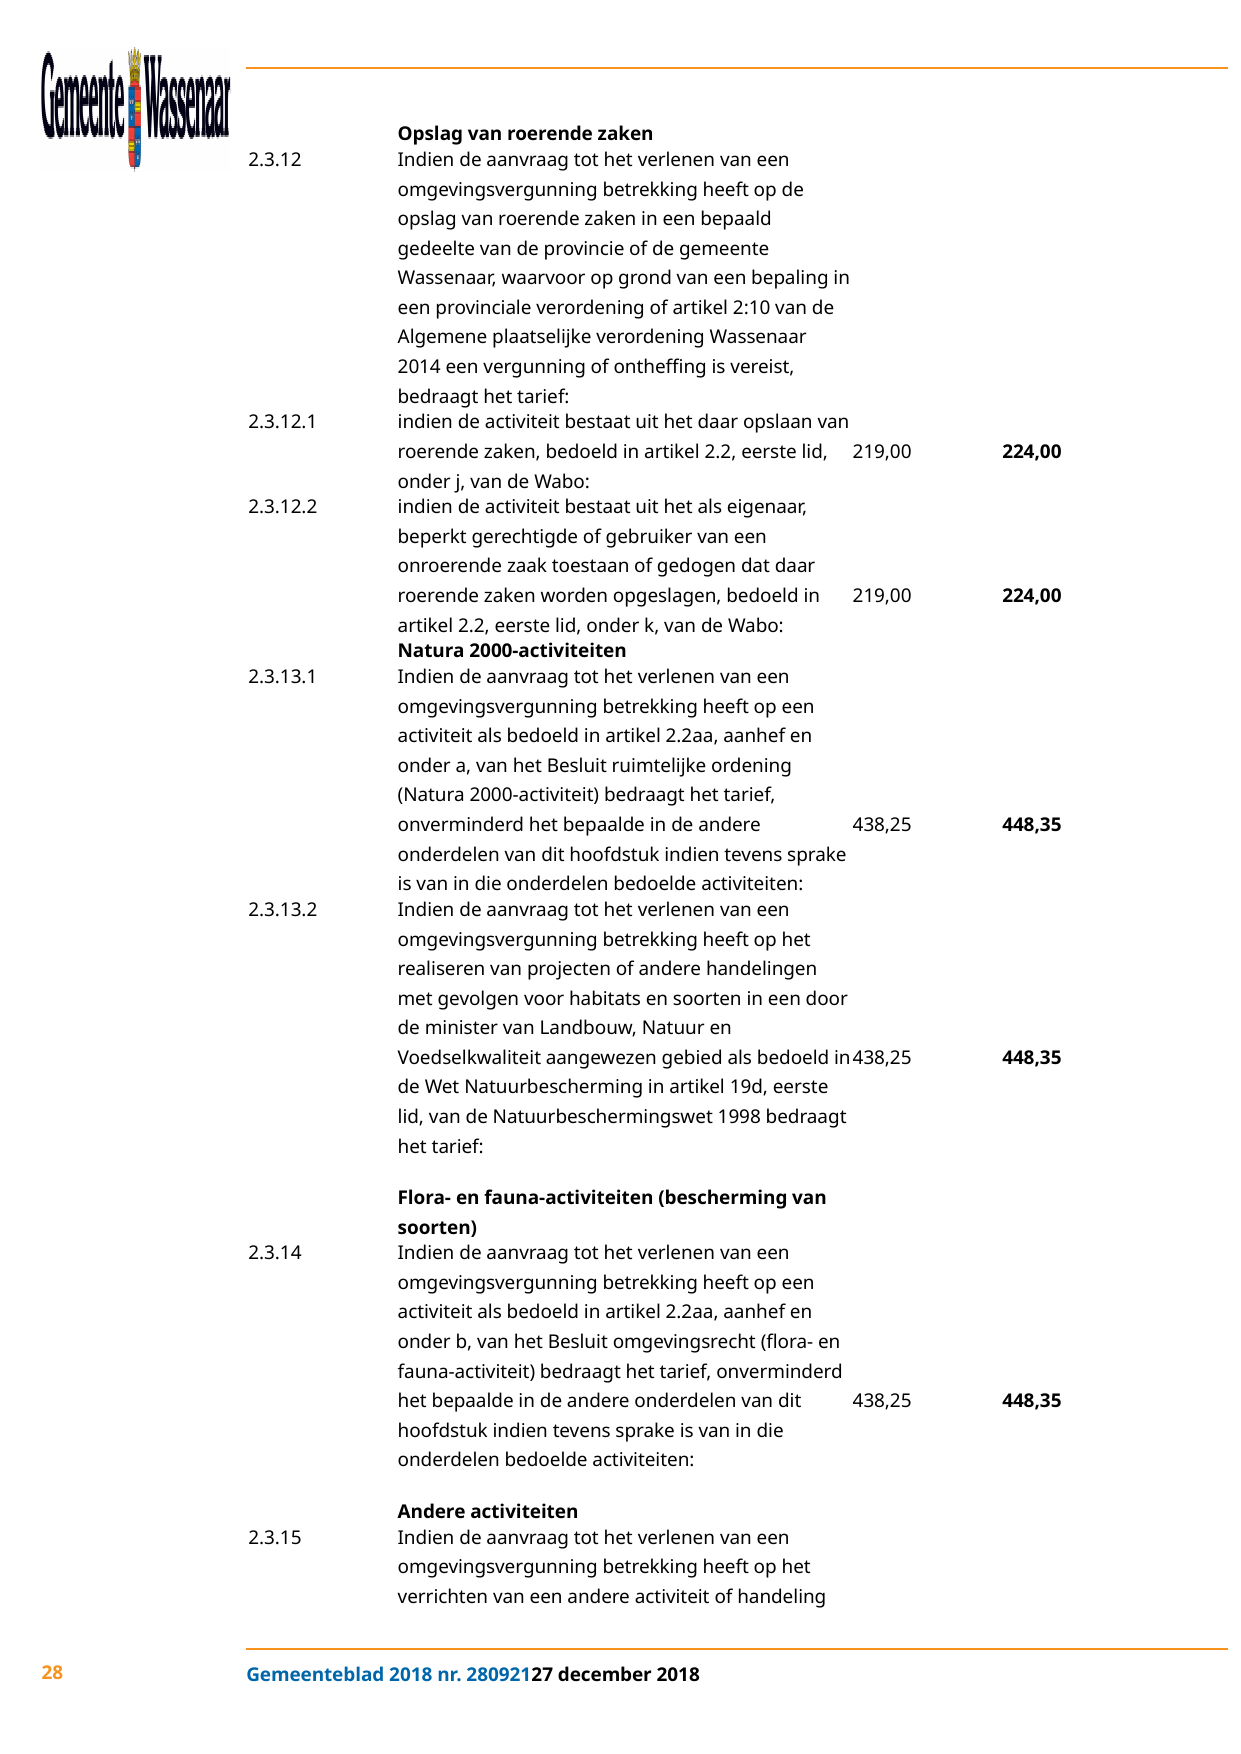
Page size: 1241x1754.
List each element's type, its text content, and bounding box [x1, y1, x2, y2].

table_cell [398, 95, 852, 121]
table_cell [248, 638, 397, 663]
table_cell 2.3.15 [248, 1524, 397, 1609]
table_cell [853, 95, 1002, 121]
table_cell [853, 1498, 1002, 1524]
table_cell Indien de aanvraag tot het verlenen van een omgevingsvergunning betrekking heeft op een activiteit als bedoeld in artikel 2.2aa, aanhef en onder b, van het Besluit omgevingsrecht (flora- en fauna-activiteit) bedraagt het tarief, onverminderd het bepaalde in de andere onderdelen van dit hoofdstuk indien tevens sprake is van in die onderdelen bedoelde activiteiten: [398, 1240, 852, 1472]
table_cell [853, 638, 1002, 663]
table_cell 2.3.12.1 [248, 409, 397, 493]
table_cell 2.3.13.2 [248, 896, 397, 1158]
table_cell [1002, 1184, 1152, 1239]
table_cell Flora- en fauna-activiteiten (bescherming van soorten) [398, 1184, 852, 1239]
table_cell 2.3.13.1 [248, 663, 397, 896]
table_cell [248, 121, 397, 146]
table_cell 2.3.12.2 [248, 494, 397, 638]
table_cell [1002, 1498, 1152, 1524]
table_cell 448,35 [1002, 663, 1152, 896]
table_cell 219,00 [853, 409, 1002, 493]
table_cell [248, 1473, 397, 1498]
table_cell [853, 1159, 1002, 1184]
table_cell Indien de aanvraag tot het verlenen van een omgevingsvergunning betrekking heeft op een activiteit als bedoeld in artikel 2.2aa, aanhef en onder a, van het Besluit ruimtelijke ordening (Natura 2000-activiteit) bedraagt het tarief, onverminderd het bepaalde in de andere onderdelen van dit hoofdstuk indien tevens sprake is van in die onderdelen bedoelde activiteiten: [398, 663, 852, 896]
table_cell [853, 1184, 1002, 1239]
table_cell [398, 1159, 852, 1184]
table_cell [1002, 638, 1152, 663]
table_cell indien de activiteit bestaat uit het daar opslaan van roerende zaken, bedoeld in artikel 2.2, eerste lid, onder j, van de Wabo: [398, 409, 852, 493]
table_cell Indien de aanvraag tot het verlenen van een omgevingsvergunning betrekking heeft op het verrichten van een andere activiteit of handeling [398, 1524, 852, 1609]
table_cell Natura 2000-activiteiten [398, 638, 852, 663]
table_cell 438,25 [853, 663, 1002, 896]
table_cell [398, 1473, 852, 1498]
table_cell Opslag van roerende zaken [398, 121, 852, 146]
table_cell [853, 146, 1002, 409]
table_cell Andere activiteiten [398, 1498, 852, 1524]
table_cell Indien de aanvraag tot het verlenen van een omgevingsvergunning betrekking heeft op de opslag van roerende zaken in een bepaald gedeelte van de provincie of de gemeente Wassenaar, waarvoor op grond van een bepaling in een provinciale verordening of artikel 2:10 van de Algemene plaatselijke verordening Wassenaar 2014 een vergunning of ontheffing is vereist, bedraagt het tarief: [398, 146, 852, 409]
table_cell Indien de aanvraag tot het verlenen van een omgevingsvergunning betrekking heeft op het realiseren van projecten of andere handelingen met gevolgen voor habitats en soorten in een door de minister van Landbouw, Natuur en Voedselkwaliteit aangewezen gebied als bedoeld in de Wet Natuurbescherming in artikel 19d, eerste lid, van de Natuurbeschermingswet 1998 bedraagt het tarief: [398, 896, 852, 1158]
table_cell indien de activiteit bestaat uit het als eigenaar, beperkt gerechtigde of gebruiker van een onroerende zaak toestaan of gedogen dat daar roerende zaken worden opgeslagen, bedoeld in artikel 2.2, eerste lid, onder k, van de Wabo: [398, 494, 852, 638]
table_cell [1002, 1159, 1152, 1184]
table_cell 224,00 [1002, 494, 1152, 638]
table_cell 448,35 [1002, 1240, 1152, 1472]
table_cell 438,25 [853, 1240, 1002, 1472]
table_cell 2.3.12 [248, 146, 397, 409]
table_cell 224,00 [1002, 409, 1152, 493]
table_cell [248, 1498, 397, 1524]
table_cell [853, 121, 1002, 146]
table_cell 448,35 [1002, 896, 1152, 1158]
table_cell [1002, 1524, 1152, 1609]
table_cell [248, 1184, 397, 1239]
table_cell [1002, 1473, 1152, 1498]
table_cell [1002, 95, 1152, 121]
table_cell [248, 1159, 397, 1184]
picture [41, 47, 231, 172]
table_cell [853, 1473, 1002, 1498]
table_cell 438,25 [853, 896, 1002, 1158]
table_cell 2.3.14 [248, 1240, 397, 1472]
table_cell [1002, 121, 1152, 146]
table_cell 219,00 [853, 494, 1002, 638]
table_cell [1002, 146, 1152, 409]
table_cell [853, 1524, 1002, 1609]
table_cell [248, 95, 397, 121]
